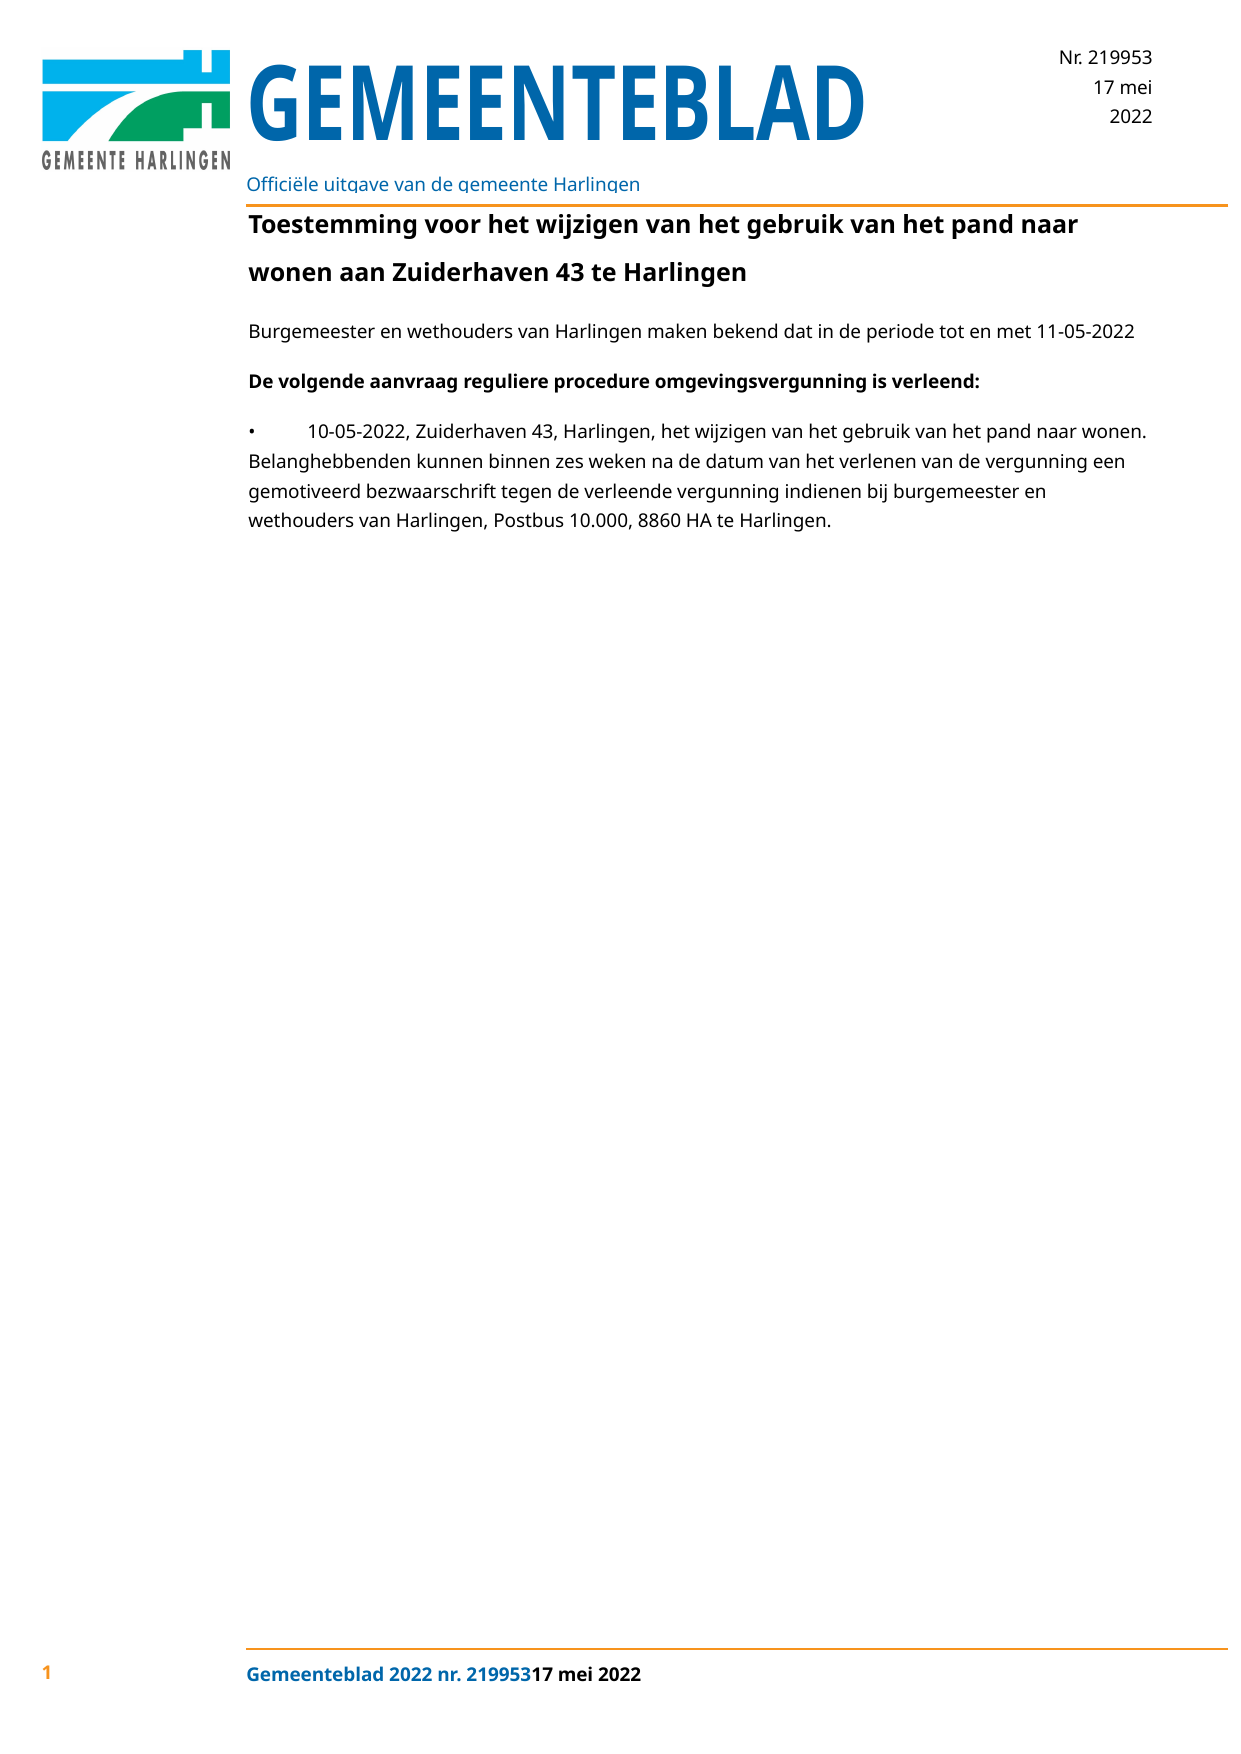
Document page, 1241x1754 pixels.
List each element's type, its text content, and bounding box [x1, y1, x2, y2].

text Toestemming voor het wijzigen van het gebruik van het pand naar wonen aan Zuiderhaven 43 te Harlingen [248, 207, 1152, 288]
text Belanghebbenden kunnen binnen zes weken na de datum van het verlenen van de vergunning een gemotiveerd bezwaarschrift tegen de verleende vergunning indienen bij burgemeester en wethouders van Harlingen, Postbus 10.000, 8860 HA te Harlingen. [248, 448, 1152, 533]
text De volgende aanvraag reguliere procedure omgevingsvergunning is verleend: [248, 368, 1152, 394]
picture [41, 47, 231, 172]
text Burgemeester en wethouders van Harlingen maken bekend dat in de periode tot en met 11-05-2022 [248, 318, 1152, 344]
list 10-05-2022, Zuiderhaven 43, Harlingen, het wijzigen van het gebruik van het pand naar wonen. [248, 419, 1152, 444]
